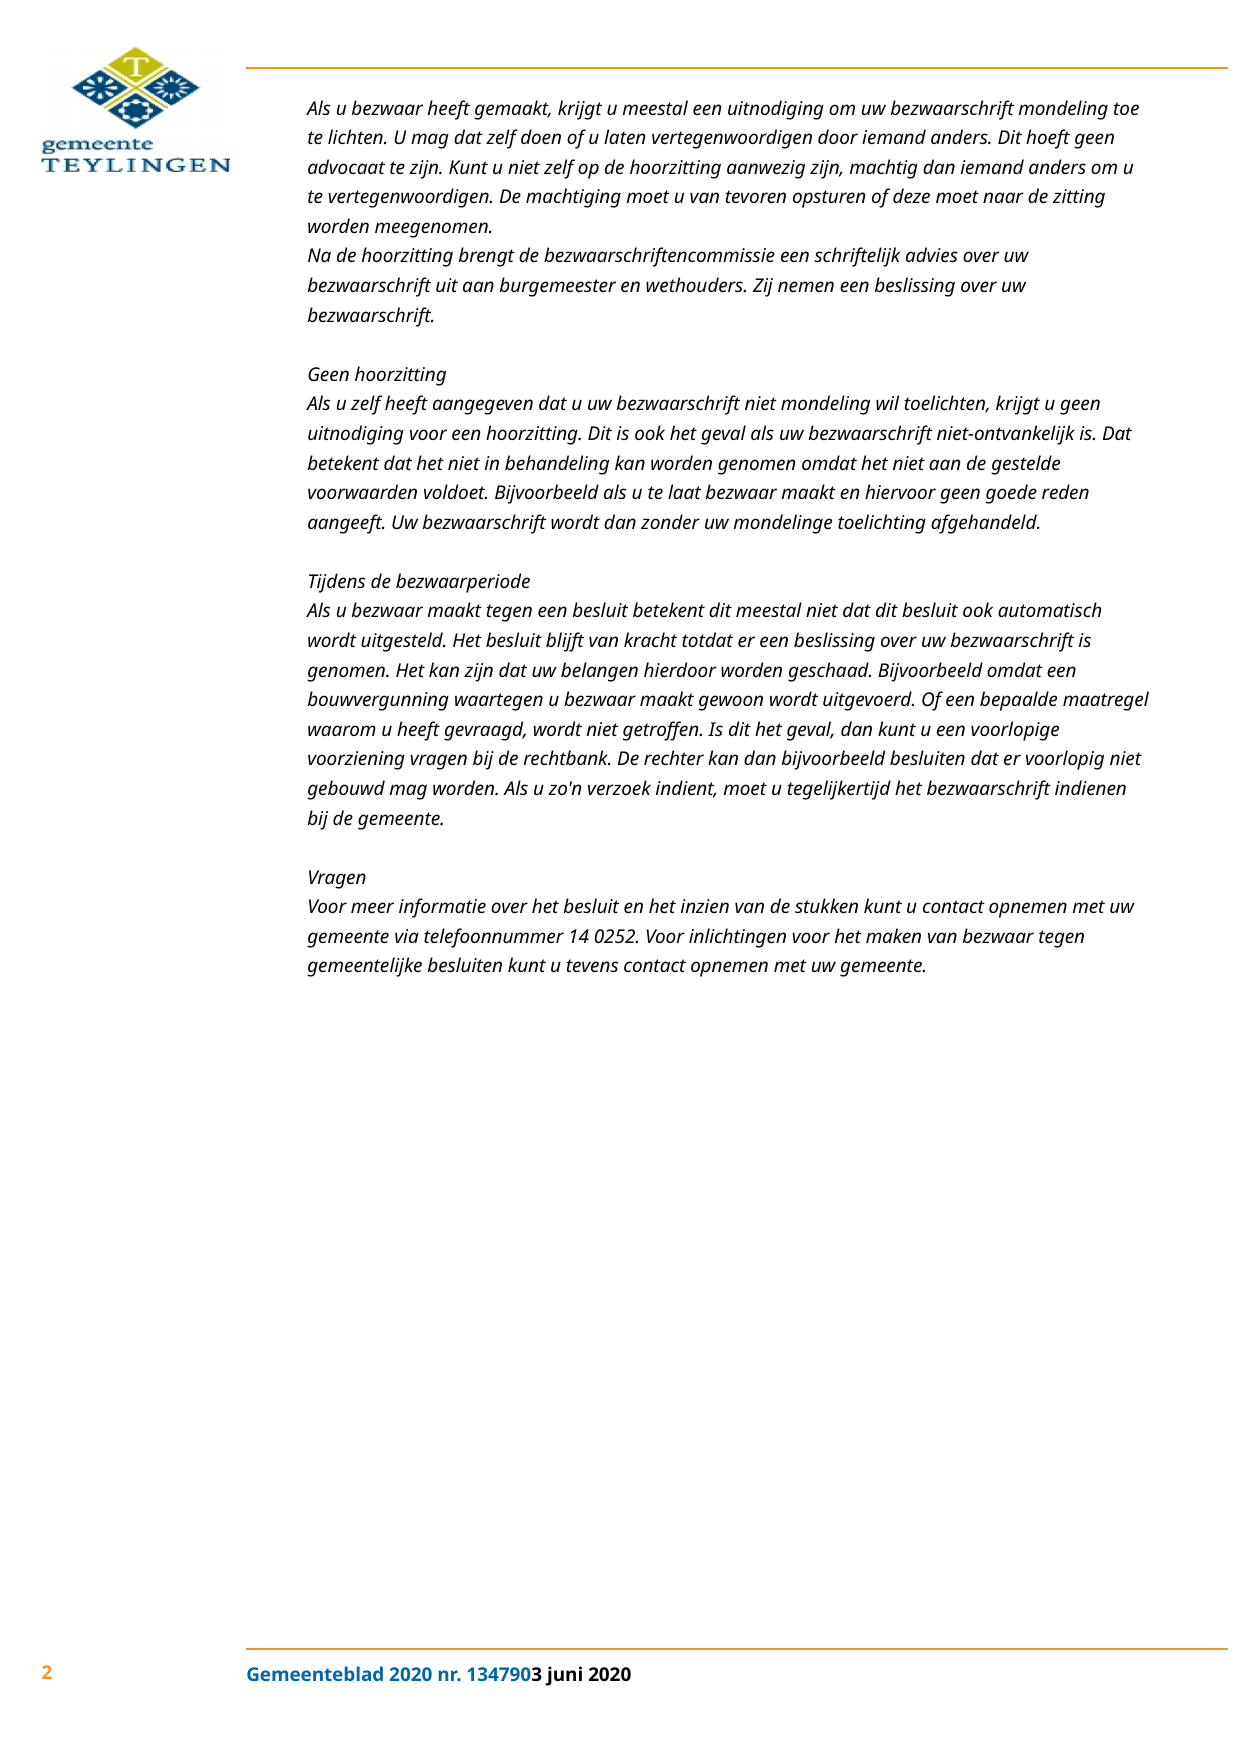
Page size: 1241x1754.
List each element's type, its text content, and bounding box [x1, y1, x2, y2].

list Geen hoorzitting [248, 361, 1152, 387]
list Na de hoorzitting brengt de bezwaarschriftencommissie een schriftelijk advies over uw bezwaarschrift uit aan burgemeester en wethouders. Zij nemen een beslissing over uw bezwaarschrift. [248, 243, 1152, 328]
list Als u bezwaar heeft gemaakt, krijgt u meestal een uitnodiging om uw bezwaarschrift mondeling toe te lichten. U mag dat zelf doen of u laten vertegenwoordigen door iemand anders. Dit hoeft geen advocaat te zijn. Kunt u niet zelf op de hoorzitting aanwezig zijn, machtig dan iemand anders om u te vertegenwoordigen. De machtiging moet u van tevoren opsturen of deze moet naar de zitting worden meegenomen. [248, 95, 1152, 239]
list Tijdens de bezwaarperiode [248, 568, 1152, 594]
list Als u zelf heeft aangegeven dat u uw bezwaarschrift niet mondeling wil toelichten, krijgt u geen uitnodiging voor een hoorzitting. Dit is ook het geval als uw bezwaarschrift niet-ontvankelijk is. Dat betekent dat het niet in behandeling kan worden genomen omdat het niet aan de gestelde voorwaarden voldoet. Bijvoorbeeld als u te laat bezwaar maakt en hiervoor geen goede reden aangeeft. Uw bezwaarschrift wordt dan zonder uw mondelinge toelichting afgehandeld. [248, 391, 1152, 535]
list Vragen [248, 864, 1152, 890]
list Voor meer informatie over het besluit en het inzien van de stukken kunt u contact opnemen met uw gemeente via telefoonnummer 14 0252. Voor inlichtingen voor het maken van bezwaar tegen gemeentelijke besluiten kunt u tevens contact opnemen met uw gemeente. [248, 893, 1152, 978]
picture [41, 47, 231, 172]
list Als u bezwaar maakt tegen een besluit betekent dit meestal niet dat dit besluit ook automatisch wordt uitgesteld. Het besluit blijft van kracht totdat er een beslissing over uw bezwaarschrift is genomen. Het kan zijn dat uw belangen hierdoor worden geschaad. Bijvoorbeeld omdat een bouwvergunning waartegen u bezwaar maakt gewoon wordt uitgevoerd. Of een bepaalde maatregel waarom u heeft gevraagd, wordt niet getroffen. Is dit het geval, dan kunt u een voorlopige voorziening vragen bij de rechtbank. De rechter kan dan bijvoorbeeld besluiten dat er voorlopig niet gebouwd mag worden. Als u zo'n verzoek indient, moet u tegelijkertijd het bezwaarschrift indienen bij de gemeente. [248, 598, 1152, 831]
